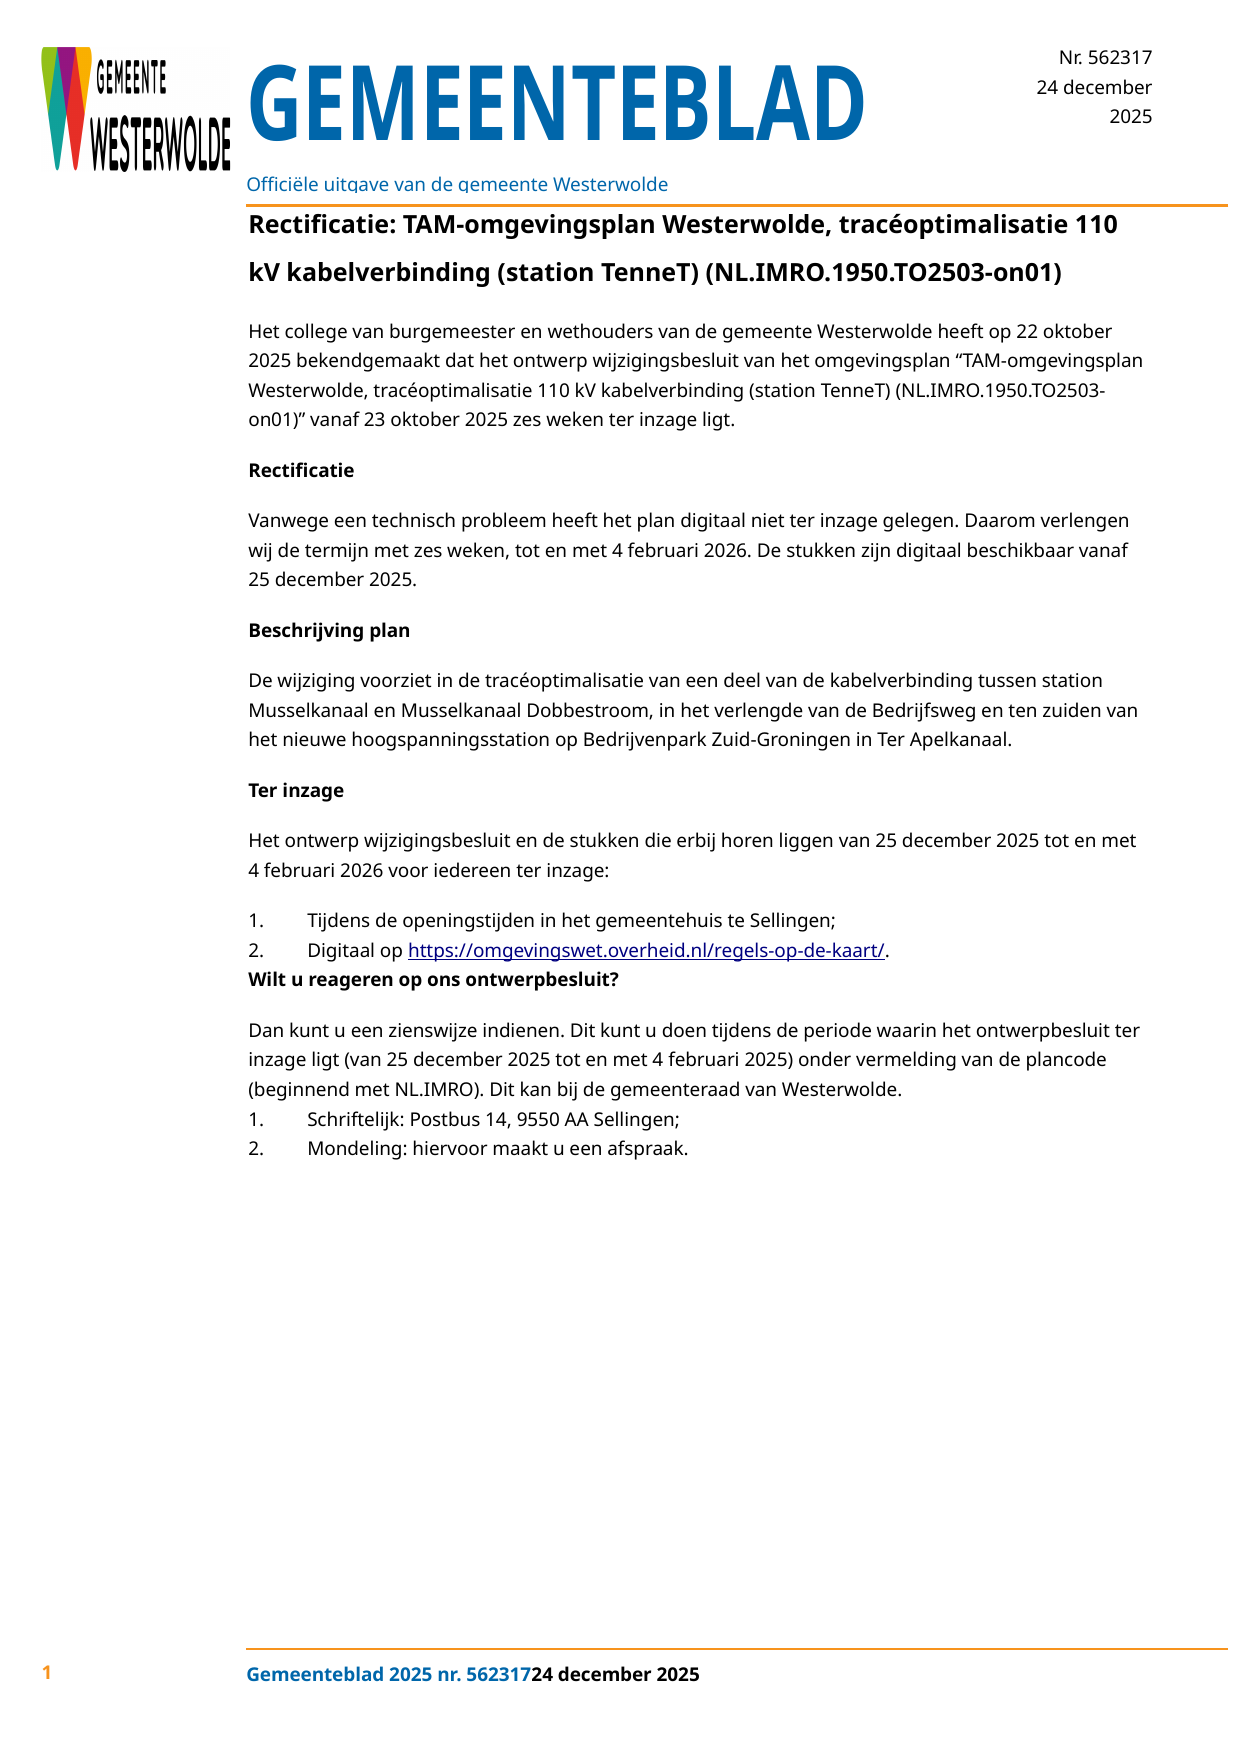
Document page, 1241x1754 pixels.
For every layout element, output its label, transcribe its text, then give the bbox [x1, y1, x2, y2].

text Het college van burgemeester en wethouders van de gemeente Westerwolde heeft op 22 oktober 2025 bekendgemaakt dat het ontwerp wijzigingsbesluit van het omgevingsplan “TAM-omgevingsplan Westerwolde, tracéoptimalisatie 110 kV kabelverbinding (station TenneT) (NL.IMRO.1950.TO2503-on01)” vanaf 23 oktober 2025 zes weken ter inzage ligt. [248, 318, 1152, 432]
text Rectificatie: TAM-omgevingsplan Westerwolde, tracéoptimalisatie 110 kV kabelverbinding (station TenneT) (NL.IMRO.1950.TO2503-on01) [248, 207, 1152, 288]
text Vanwege een technisch probleem heeft het plan digitaal niet ter inzage gelegen. Daarom verlengen wij de termijn met zes weken, tot en met 4 februari 2026. De stukken zijn digitaal beschikbaar vanaf 25 december 2025. [248, 507, 1152, 592]
list Digitaal op https://omgevingswet.overheid.nl/regels-op-de-kaart/. [248, 937, 1152, 963]
text Beschrijving plan [248, 617, 1152, 643]
list Mondeling: hiervoor maakt u een afspraak. [248, 1135, 1152, 1161]
text De wijziging voorziet in de tracéoptimalisatie van een deel van de kabelverbinding tussen station Musselkanaal en Musselkanaal Dobbestroom, in het verlengde van de Bedrijfsweg en ten zuiden van het nieuwe hoogspanningsstation op Bedrijvenpark Zuid-Groningen in Ter Apelkanaal. [248, 667, 1152, 752]
text Dan kunt u een zienswijze indienen. Dit kunt u doen tijdens de periode waarin het ontwerpbesluit ter inzage ligt (van 25 december 2025 tot en met 4 februari 2025) onder vermelding van de plancode (beginnend met NL.IMRO). Dit kan bij de gemeenteraad van Westerwolde. [248, 1017, 1152, 1102]
text Wilt u reageren op ons ontwerpbesluit? [248, 967, 1152, 992]
picture [41, 47, 231, 172]
text Het ontwerp wijzigingsbesluit en de stukken die erbij horen liggen van 25 december 2025 tot en met 4 februari 2026 voor iedereen ter inzage: [248, 827, 1152, 883]
list Schriftelijk: Postbus 14, 9550 AA Sellingen; [248, 1106, 1152, 1132]
text Ter inzage [248, 777, 1152, 803]
text Rectificatie [248, 457, 1152, 483]
list Tijdens de openingstijden in het gemeentehuis te Sellingen; [248, 907, 1152, 933]
